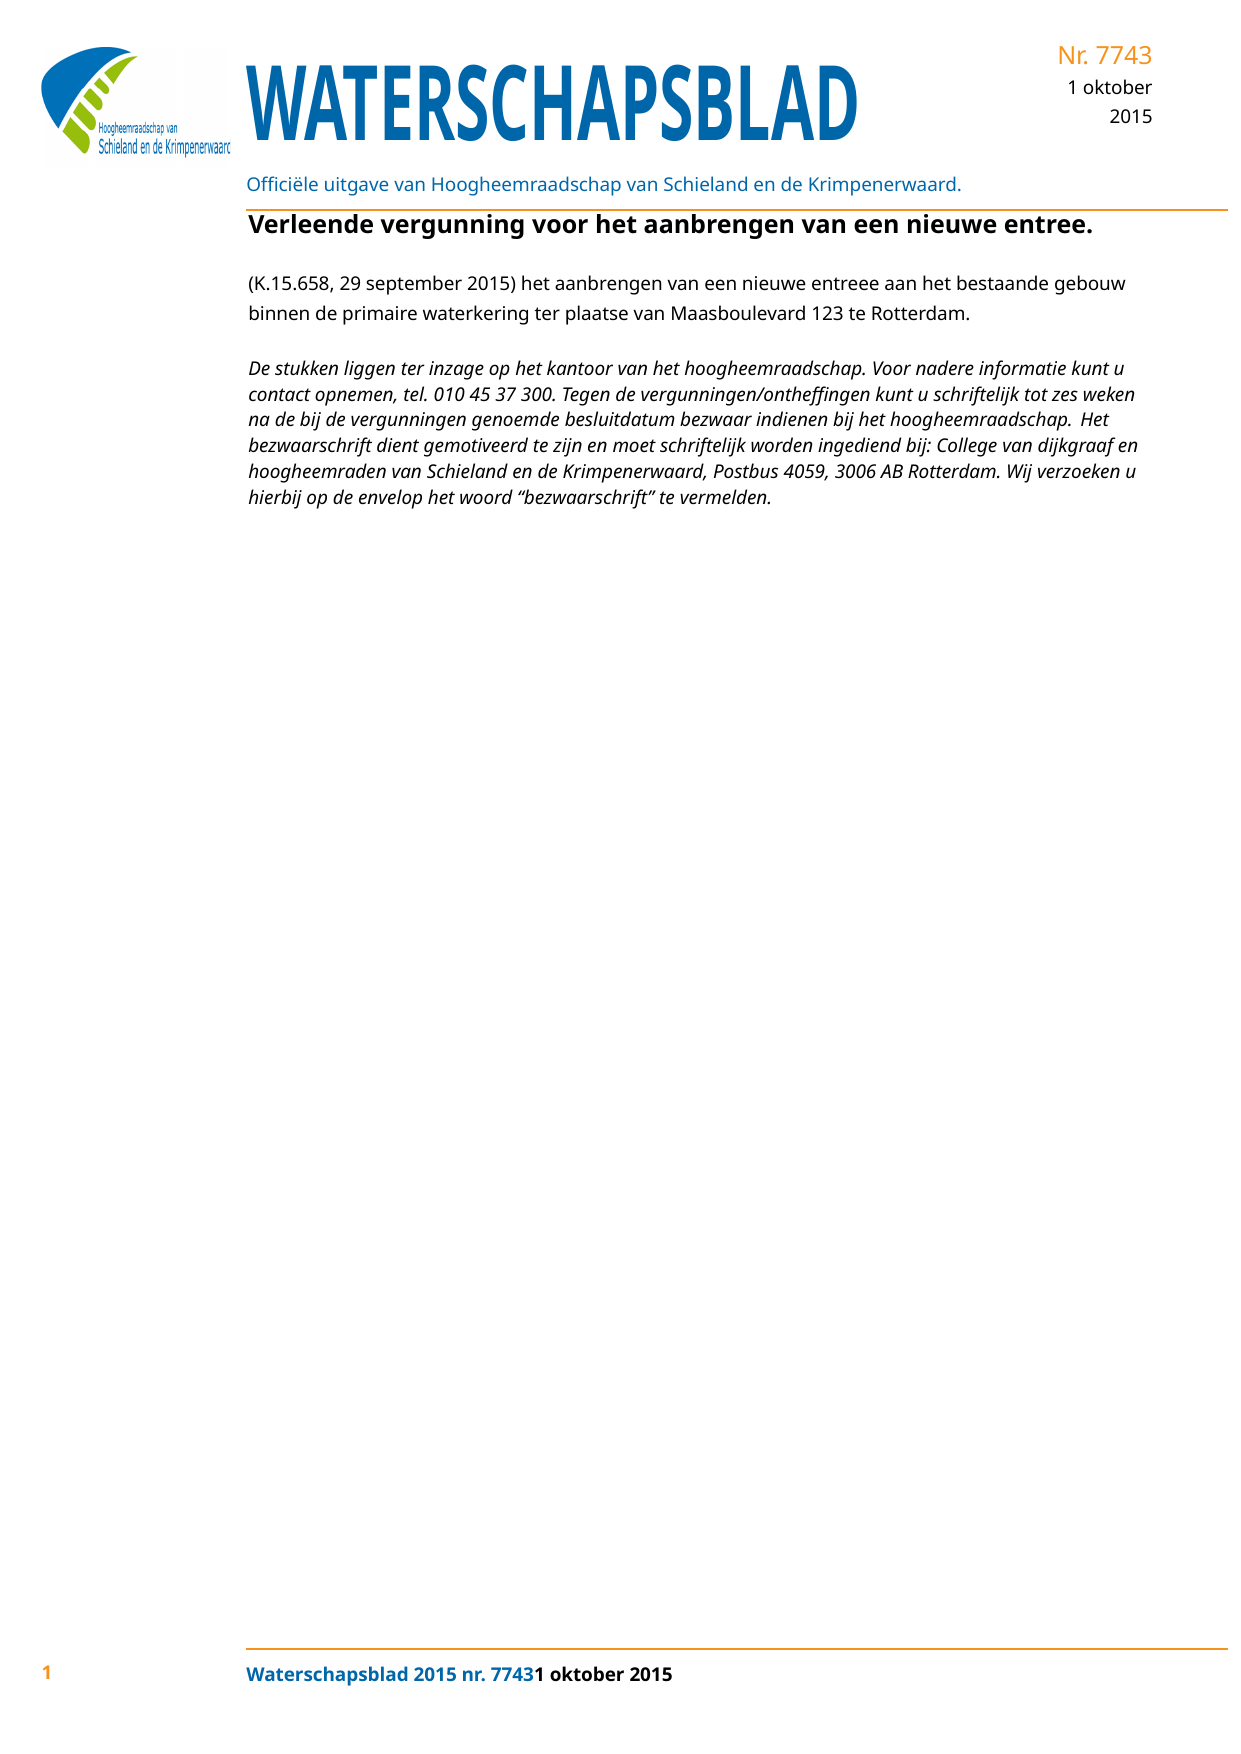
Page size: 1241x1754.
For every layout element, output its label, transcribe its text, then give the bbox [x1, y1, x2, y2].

text Verleende vergunning voor het aanbrengen van een nieuwe entree. [248, 211, 1152, 241]
text De stukken liggen ter inzage op het kantoor van het hoogheemraadschap. Voor nadere informatie kunt u contact opnemen, tel. 010 45 37 300. Tegen de vergunningen/ontheffingen kunt u schriftelijk tot zes weken na de bij de vergunningen genoemde besluitdatum bezwaar indienen bij het hoogheemraadschap. Het bezwaarschrift dient gemotiveerd te zijn en moet schriftelijk worden ingediend bij: College van dijkgraaf en hoogheemraden van Schieland en de Krimpenerwaard, Postbus 4059, 3006 AB Rotterdam. Wij verzoeken u hierbij op de envelop het woord “bezwaarschrift” te vermelden. [248, 355, 1152, 509]
text (K.15.658, 29 september 2015) het aanbrengen van een nieuwe entreee aan het bestaande gebouw binnen de primaire waterkering ter plaatse van Maasboulevard 123 te Rotterdam. [248, 270, 1152, 326]
picture [41, 47, 231, 172]
